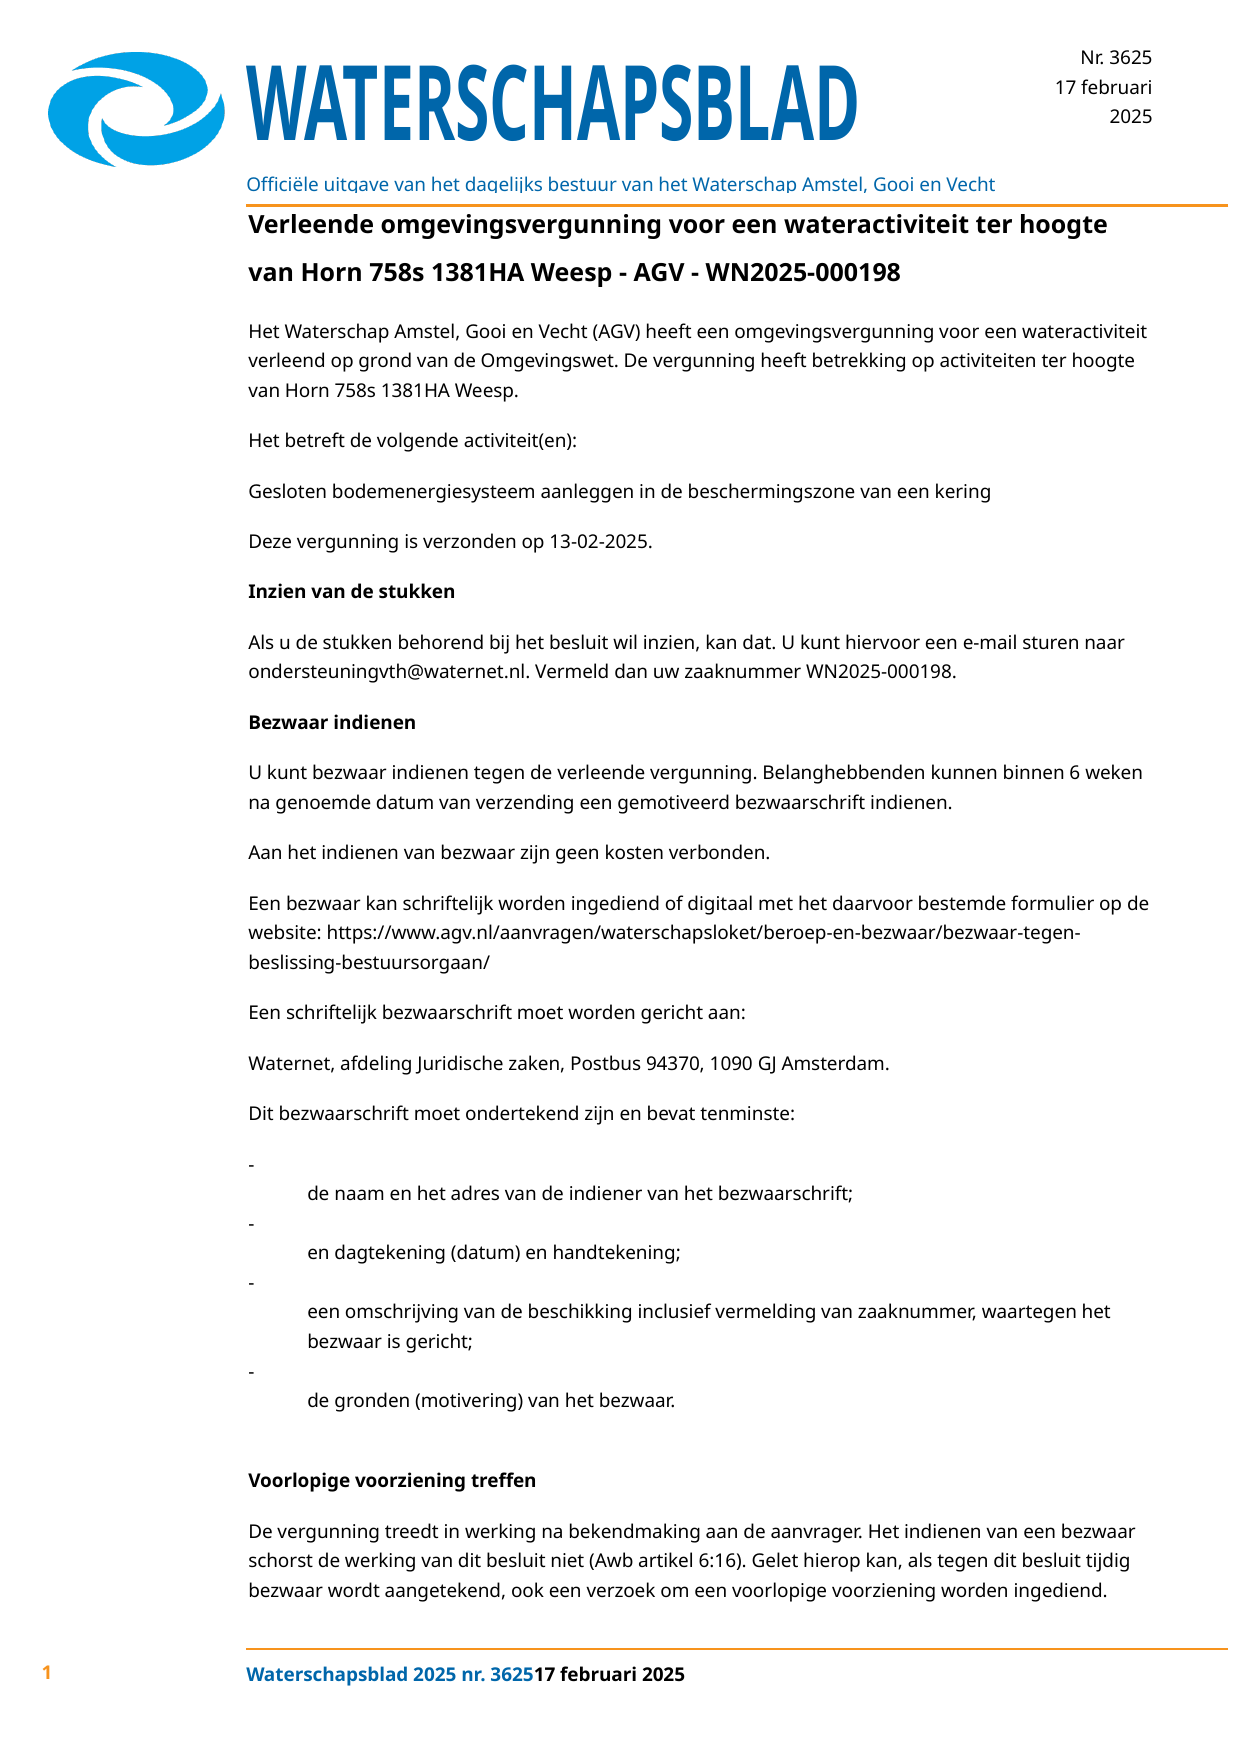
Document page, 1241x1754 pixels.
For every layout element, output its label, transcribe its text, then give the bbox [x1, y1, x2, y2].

text Inzien van de stukken [248, 579, 1152, 604]
text Een bezwaar kan schriftelijk worden ingediend of digitaal met het daarvoor bestemde formulier op de website: https://www.agv.nl/aanvragen/waterschapsloket/beroep-en-bezwaar/bezwaar-tegen-beslissing-bestuursorgaan/ [248, 890, 1152, 975]
text Aan het indienen van bezwaar zijn geen kosten verbonden. [248, 839, 1152, 865]
text Het betreft de volgende activiteit(en): [248, 427, 1152, 453]
text Dit bezwaarschrift moet ondertekend zijn en bevat tenminste: [248, 1100, 1152, 1126]
list de naam en het adres van de indiener van het bezwaarschrift; [248, 1180, 1152, 1206]
text De vergunning treedt in werking na bekendmaking aan de aanvrager. Het indienen van een bezwaar schorst de werking van dit besluit niet (Awb artikel 6:16). Gelet hierop kan, als tegen dit besluit tijdig bezwaar wordt aangetekend, ook een verzoek om een voorlopige voorziening worden ingediend. [248, 1518, 1152, 1603]
text Als u de stukken behorend bij het besluit wil inzien, kan dat. U kunt hiervoor een e-mail sturen naar ondersteuningvth@waternet.nl. Vermeld dan uw zaaknummer WN2025-000198. [248, 629, 1152, 684]
text Het Waterschap Amstel, Gooi en Vecht (AGV) heeft een omgevingsvergunning voor een wateractiviteit verleend op grond van de Omgevingswet. De vergunning heeft betrekking op activiteiten ter hoogte van Horn 758s 1381HA Weesp. [248, 318, 1152, 403]
text Deze vergunning is verzonden op 13-02-2025. [248, 528, 1152, 554]
text Gesloten bodemenergiesysteem aanleggen in de beschermingszone van een kering [248, 478, 1152, 504]
text Voorlopige voorziening treffen [248, 1467, 1152, 1493]
text Bezwaar indienen [248, 709, 1152, 735]
text Waternet, afdeling Juridische zaken, Postbus 94370, 1090 GJ Amsterdam. [248, 1050, 1152, 1076]
list en dagtekening (datum) en handtekening; [248, 1239, 1152, 1265]
text U kunt bezwaar indienen tegen de verleende vergunning. Belanghebbenden kunnen binnen 6 weken na genoemde datum van verzending een gemotiveerd bezwaarschrift indienen. [248, 759, 1152, 815]
text Verleende omgevingsvergunning voor een wateractiviteit ter hoogte van Horn 758s 1381HA Weesp - AGV - WN2025-000198 [248, 207, 1152, 288]
picture [41, 47, 231, 172]
list een omschrijving van de beschikking inclusief vermelding van zaaknummer, waartegen het bezwaar is gericht; [248, 1299, 1152, 1354]
list de gronden (motivering) van het bezwaar. [248, 1387, 1152, 1413]
text Een schriftelijk bezwaarschrift moet worden gericht aan: [248, 999, 1152, 1025]
